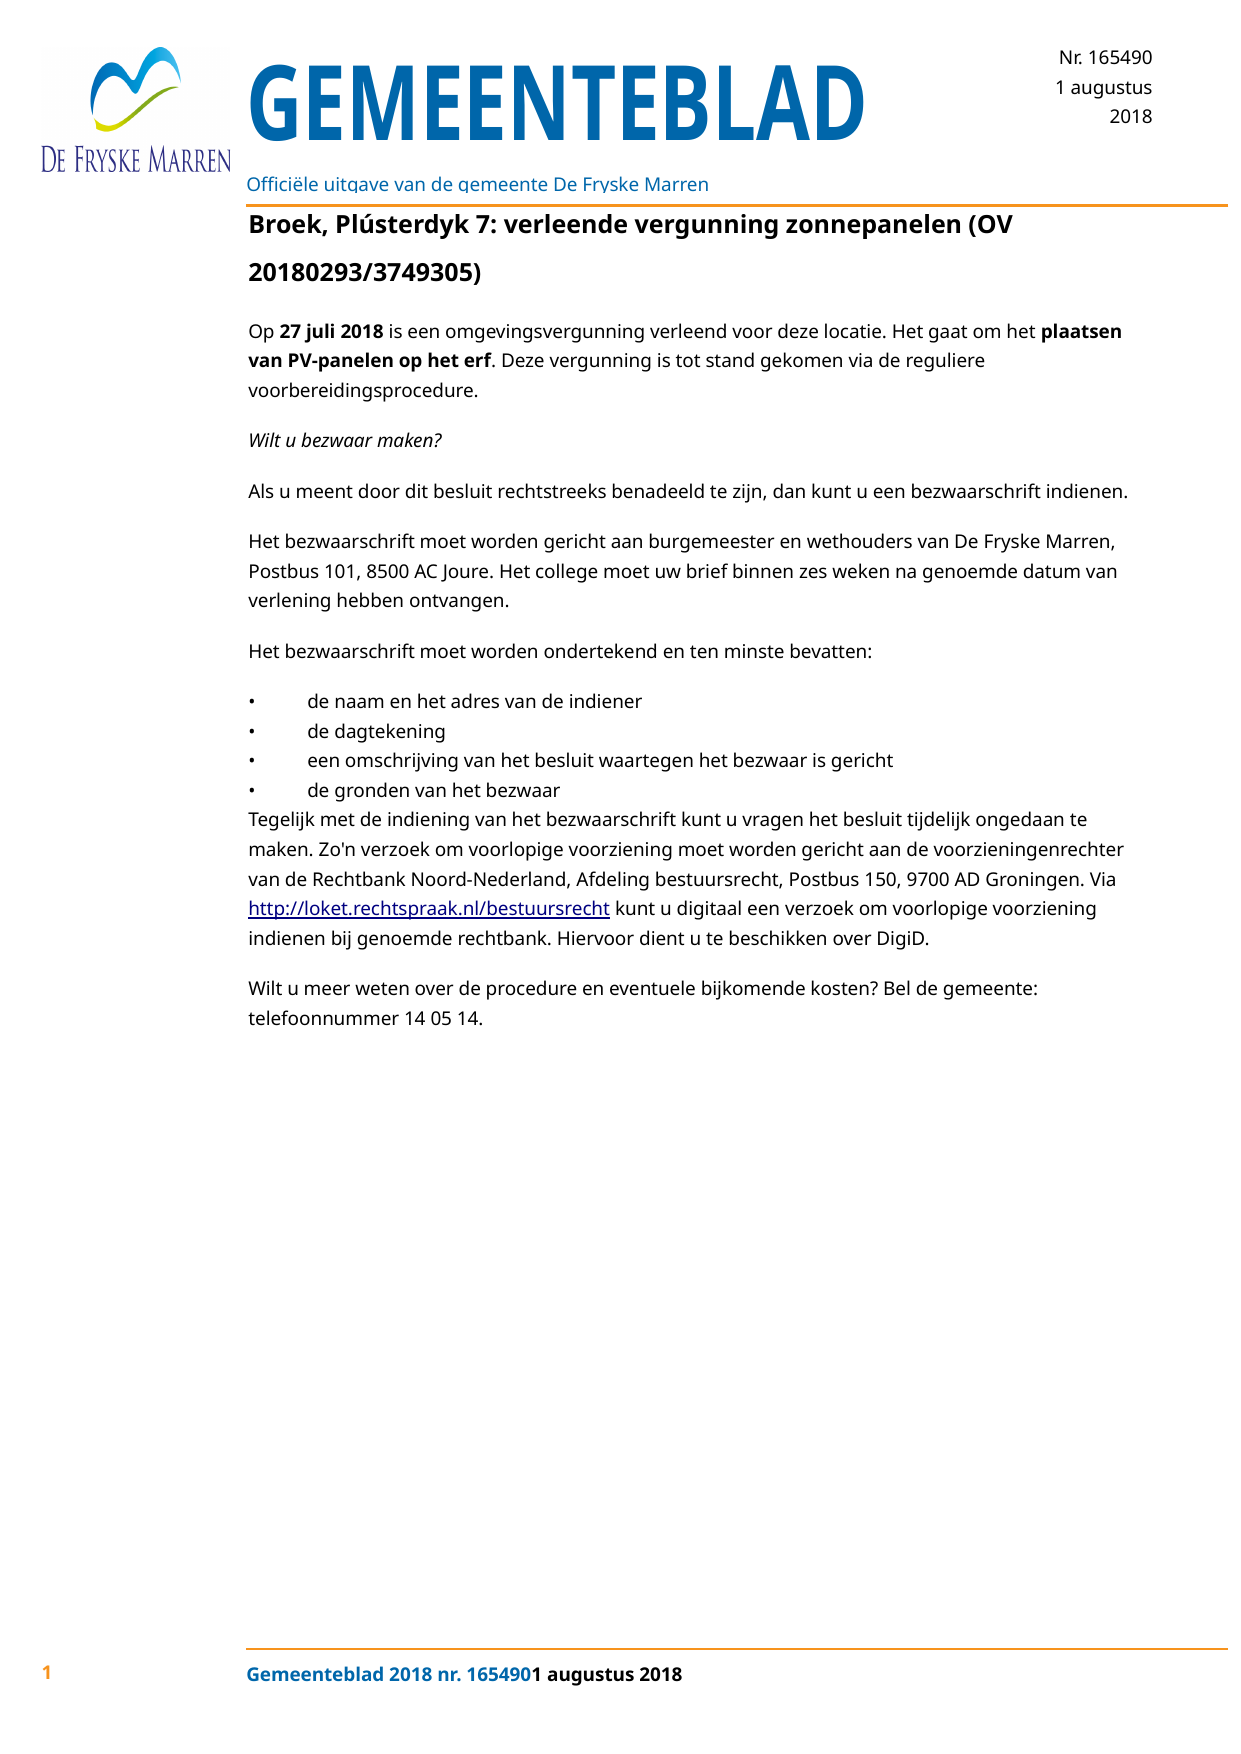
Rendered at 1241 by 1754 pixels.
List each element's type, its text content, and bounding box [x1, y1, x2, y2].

text Het bezwaarschrift moet worden ondertekend en ten minste bevatten: [248, 638, 1152, 664]
list de naam en het adres van de indiener [248, 688, 1152, 714]
list een omschrijving van het besluit waartegen het bezwaar is gericht [248, 747, 1152, 773]
text Broek, Plústerdyk 7: verleende vergunning zonnepanelen (OV 20180293/3749305) [248, 207, 1152, 288]
text Tegelijk met de indiening van het bezwaarschrift kunt u vragen het besluit tijdelijk ongedaan te maken. Zo'n verzoek om voorlopige voorziening moet worden gericht aan de voorzieningenrechter van de Rechtbank Noord-Nederland, Afdeling bestuursrecht, Postbus 150, 9700 AD Groningen. Via http://loket.rechtspraak.nl/bestuursrecht kunt u digitaal een verzoek om voorlopige voorziening indienen bij genoemde rechtbank. Hiervoor dient u te beschikken over DigiD. [248, 807, 1152, 951]
text Als u meent door dit besluit rechtstreeks benadeeld te zijn, dan kunt u een bezwaarschrift indienen. [248, 478, 1152, 504]
list de dagtekening [248, 718, 1152, 744]
text Wilt u meer weten over de procedure en eventuele bijkomende kosten? Bel de gemeente: telefoonnummer 14 05 14. [248, 975, 1152, 1031]
text Het bezwaarschrift moet worden gericht aan burgemeester en wethouders van De Fryske Marren, Postbus 101, 8500 AC Joure. Het college moet uw brief binnen zes weken na genoemde datum van verlening hebben ontvangen. [248, 528, 1152, 613]
text Wilt u bezwaar maken? [248, 427, 1152, 453]
list de gronden van het bezwaar [248, 777, 1152, 803]
picture [41, 47, 231, 172]
text Op 27 juli 2018 is een omgevingsvergunning verleend voor deze locatie. Het gaat om het plaatsen van PV-panelen op het erf. Deze vergunning is tot stand gekomen via de reguliere voorbereidingsprocedure. [248, 318, 1152, 403]
